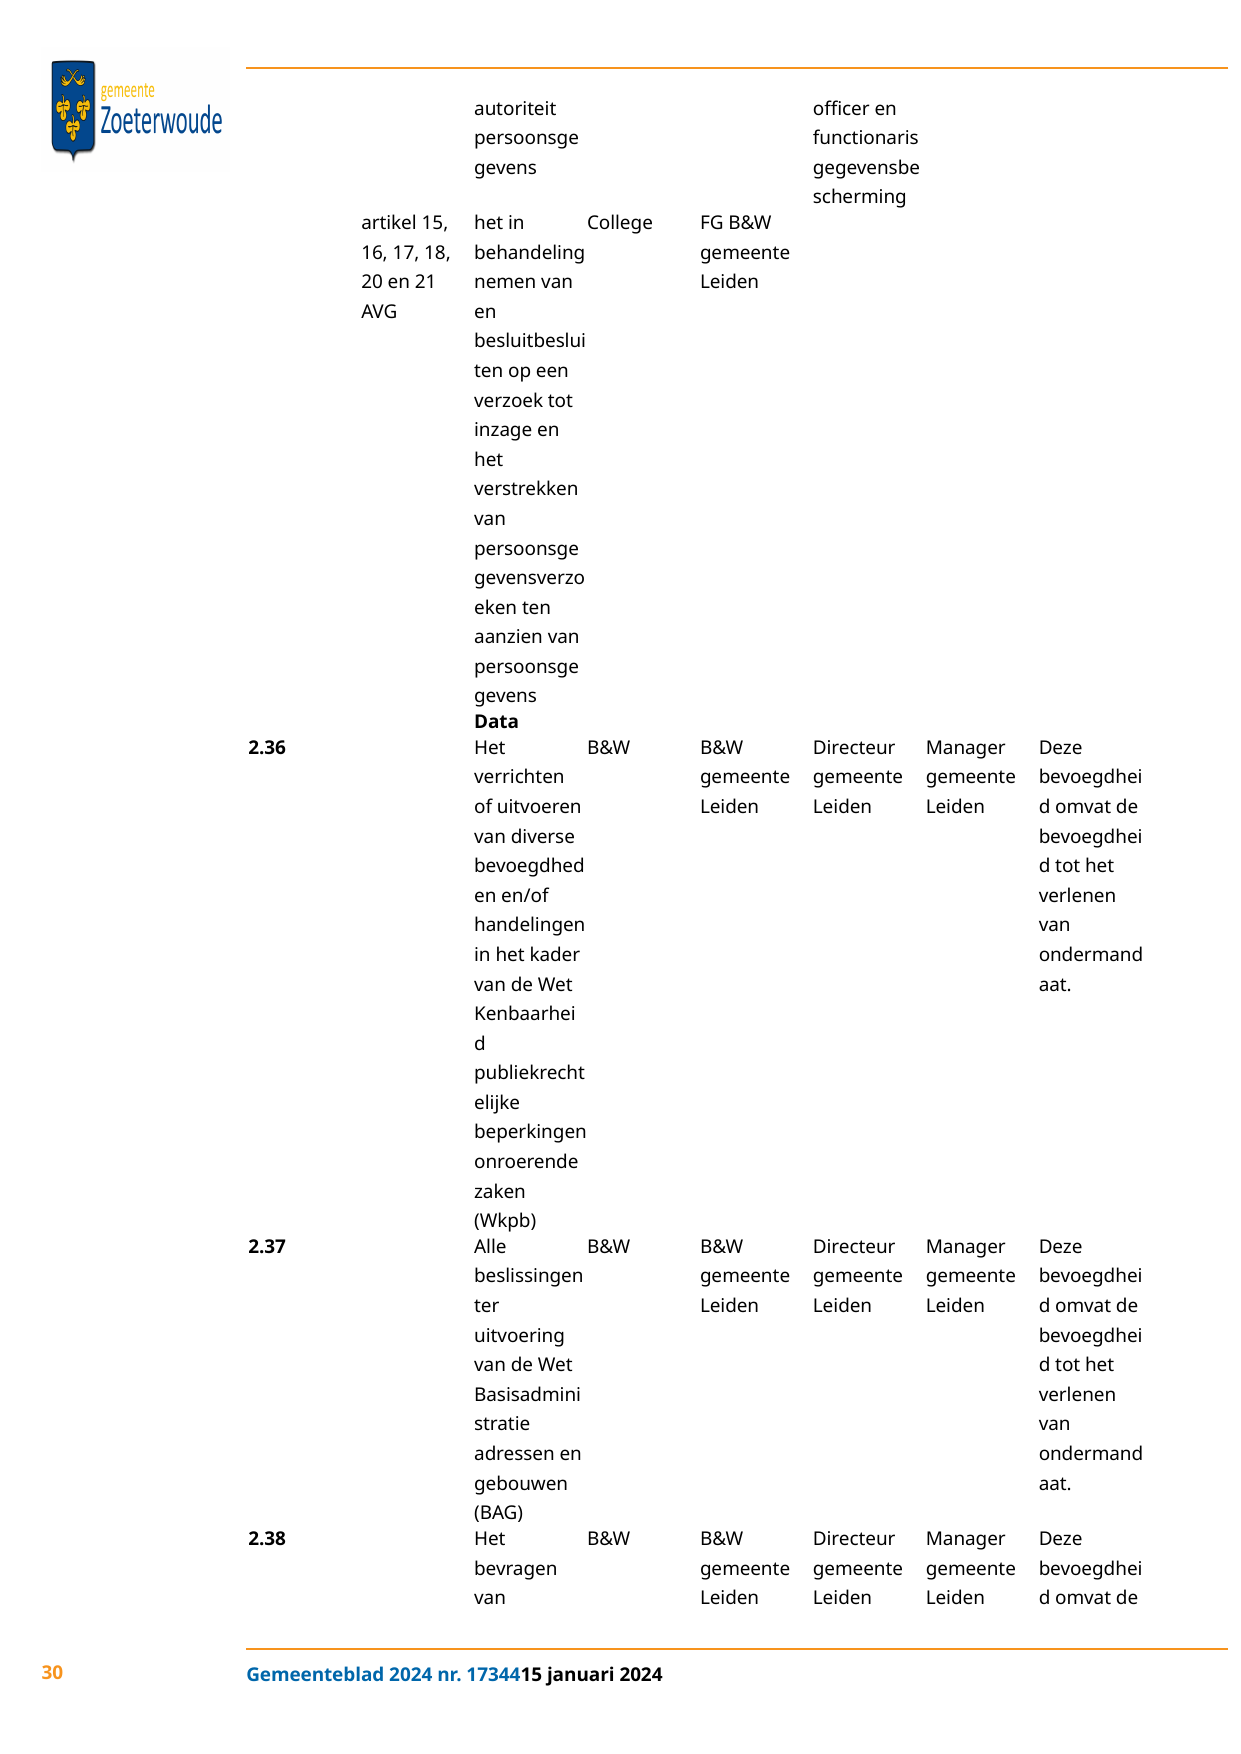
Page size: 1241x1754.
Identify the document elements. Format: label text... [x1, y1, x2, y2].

table_cell B&W [587, 734, 700, 1233]
table_cell [587, 95, 700, 209]
table_cell [926, 708, 1038, 734]
table_cell Data [474, 708, 587, 734]
table_cell [813, 708, 926, 734]
table_cell Manager gemeente Leiden [926, 1525, 1038, 1610]
picture [41, 47, 231, 172]
table_cell 2.37 [248, 1233, 361, 1525]
table_cell artikel 15, 16, 17, 18, 20 en 21 AVG [361, 209, 474, 708]
table_cell [361, 734, 474, 1233]
table_cell [248, 708, 361, 734]
table_cell Deze bevoegdheid omvat de [1039, 1525, 1152, 1610]
table_cell FG B&W gemeente Leiden [700, 209, 813, 708]
table_cell B&W [587, 1525, 700, 1610]
table_cell B&W gemeente Leiden [700, 734, 813, 1233]
table_cell [1039, 95, 1152, 209]
table_cell [587, 708, 700, 734]
table_cell [700, 95, 813, 209]
table_cell Alle beslissingen ter uitvoering van de Wet Basisadministratie adressen en gebouwen (BAG) [474, 1233, 587, 1525]
table_cell Directeur gemeente Leiden [813, 1525, 926, 1610]
table_cell [361, 95, 474, 209]
table_cell [926, 209, 1038, 708]
table_cell B&W gemeente Leiden [700, 1525, 813, 1610]
table_cell Het verrichten of uitvoeren van diverse bevoegdheden en/of handelingen in het kader van de Wet Kenbaarheid publiekrechtelijke beperkingen onroerende zaken (Wkpb) [474, 734, 587, 1233]
table_cell [248, 95, 361, 209]
table_cell College [587, 209, 700, 708]
table_cell Deze bevoegdheid omvat de bevoegdheid tot het verlenen van ondermandaat. [1039, 734, 1152, 1233]
table_cell 2.36 [248, 734, 361, 1233]
table_cell Manager gemeente Leiden [926, 1233, 1038, 1525]
table_cell [1039, 708, 1152, 734]
table_cell [248, 209, 361, 708]
table_cell Het bevragen van [474, 1525, 587, 1610]
table_cell Directeur gemeente Leiden [813, 734, 926, 1233]
table_cell B&W [587, 1233, 700, 1525]
table_cell [1039, 209, 1152, 708]
table_cell [813, 209, 926, 708]
table_cell 2.38 [248, 1525, 361, 1610]
table_cell het in behandeling nemen van en besluitbesluiten op een verzoek tot inzage en het verstrekken van persoonsgegevensverzoeken ten aanzien van persoonsgegevens [474, 209, 587, 708]
table_cell [361, 1525, 474, 1610]
table_cell [700, 708, 813, 734]
table_cell [361, 708, 474, 734]
table_cell [926, 95, 1038, 209]
table_cell Directeur gemeente Leiden [813, 1233, 926, 1525]
table_cell [361, 1233, 474, 1525]
table_cell Manager gemeente Leiden [926, 734, 1038, 1233]
table_cell officer en functionaris gegevensbescherming [813, 95, 926, 209]
table_cell autoriteit persoonsgegevens [474, 95, 587, 209]
table_cell Deze bevoegdheid omvat de bevoegdheid tot het verlenen van ondermandaat. [1039, 1233, 1152, 1525]
table_cell B&W gemeente Leiden [700, 1233, 813, 1525]
